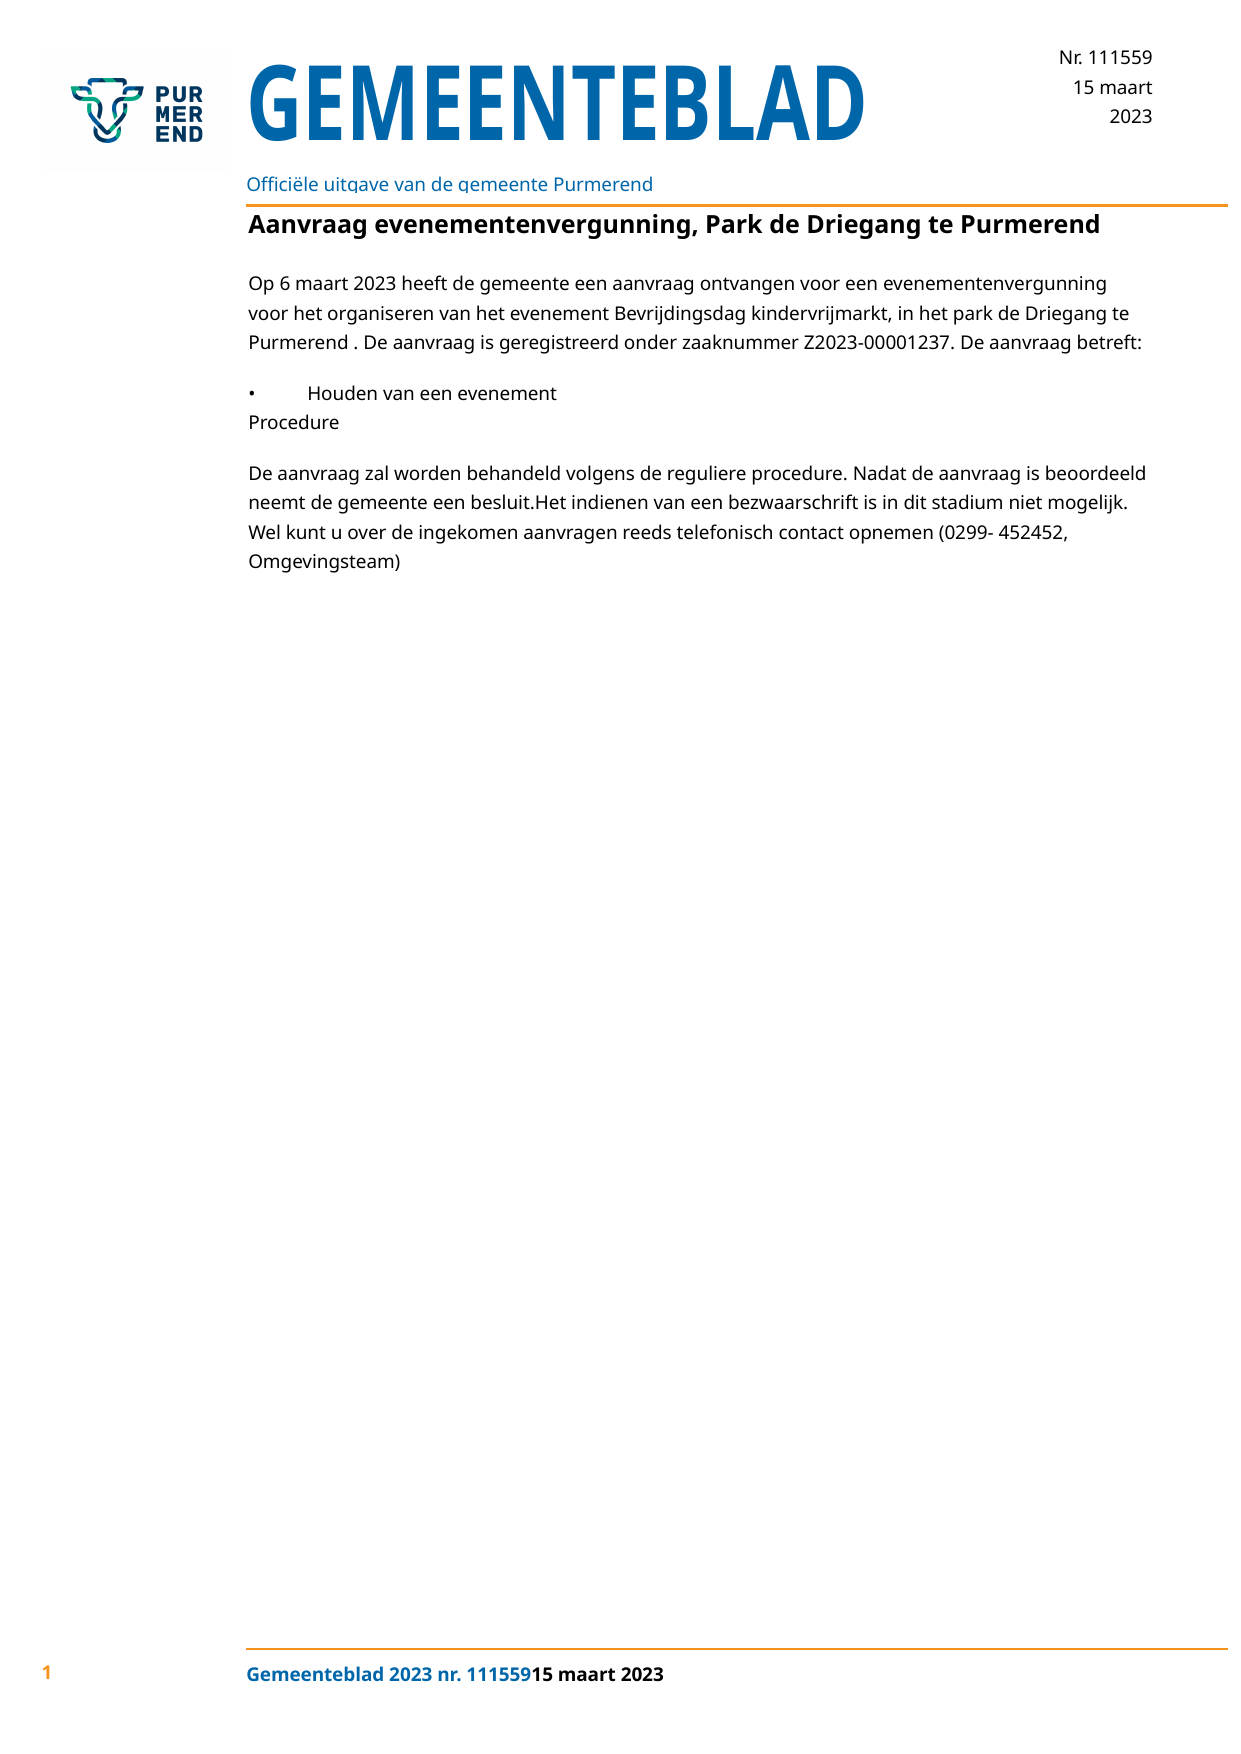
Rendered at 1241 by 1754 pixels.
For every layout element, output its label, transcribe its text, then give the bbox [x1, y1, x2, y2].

text Procedure [248, 409, 1152, 435]
text Aanvraag evenementenvergunning, Park de Driegang te Purmerend [248, 207, 1152, 241]
text De aanvraag zal worden behandeld volgens de reguliere procedure. Nadat de aanvraag is beoordeeld neemt de gemeente een besluit.Het indienen van een bezwaarschrift is in dit stadium niet mogelijk. Wel kunt u over de ingekomen aanvragen reeds telefonisch contact opnemen (0299- 452452, Omgevingsteam) [248, 460, 1152, 574]
list Houden van een evenement [248, 380, 1152, 406]
text Op 6 maart 2023 heeft de gemeente een aanvraag ontvangen voor een evenementenvergunning voor het organiseren van het evenement Bevrijdingsdag kindervrijmarkt, in het park de Driegang te Purmerend . De aanvraag is geregistreerd onder zaaknummer Z2023-00001237. De aanvraag betreft: [248, 270, 1152, 355]
picture [41, 47, 231, 172]
